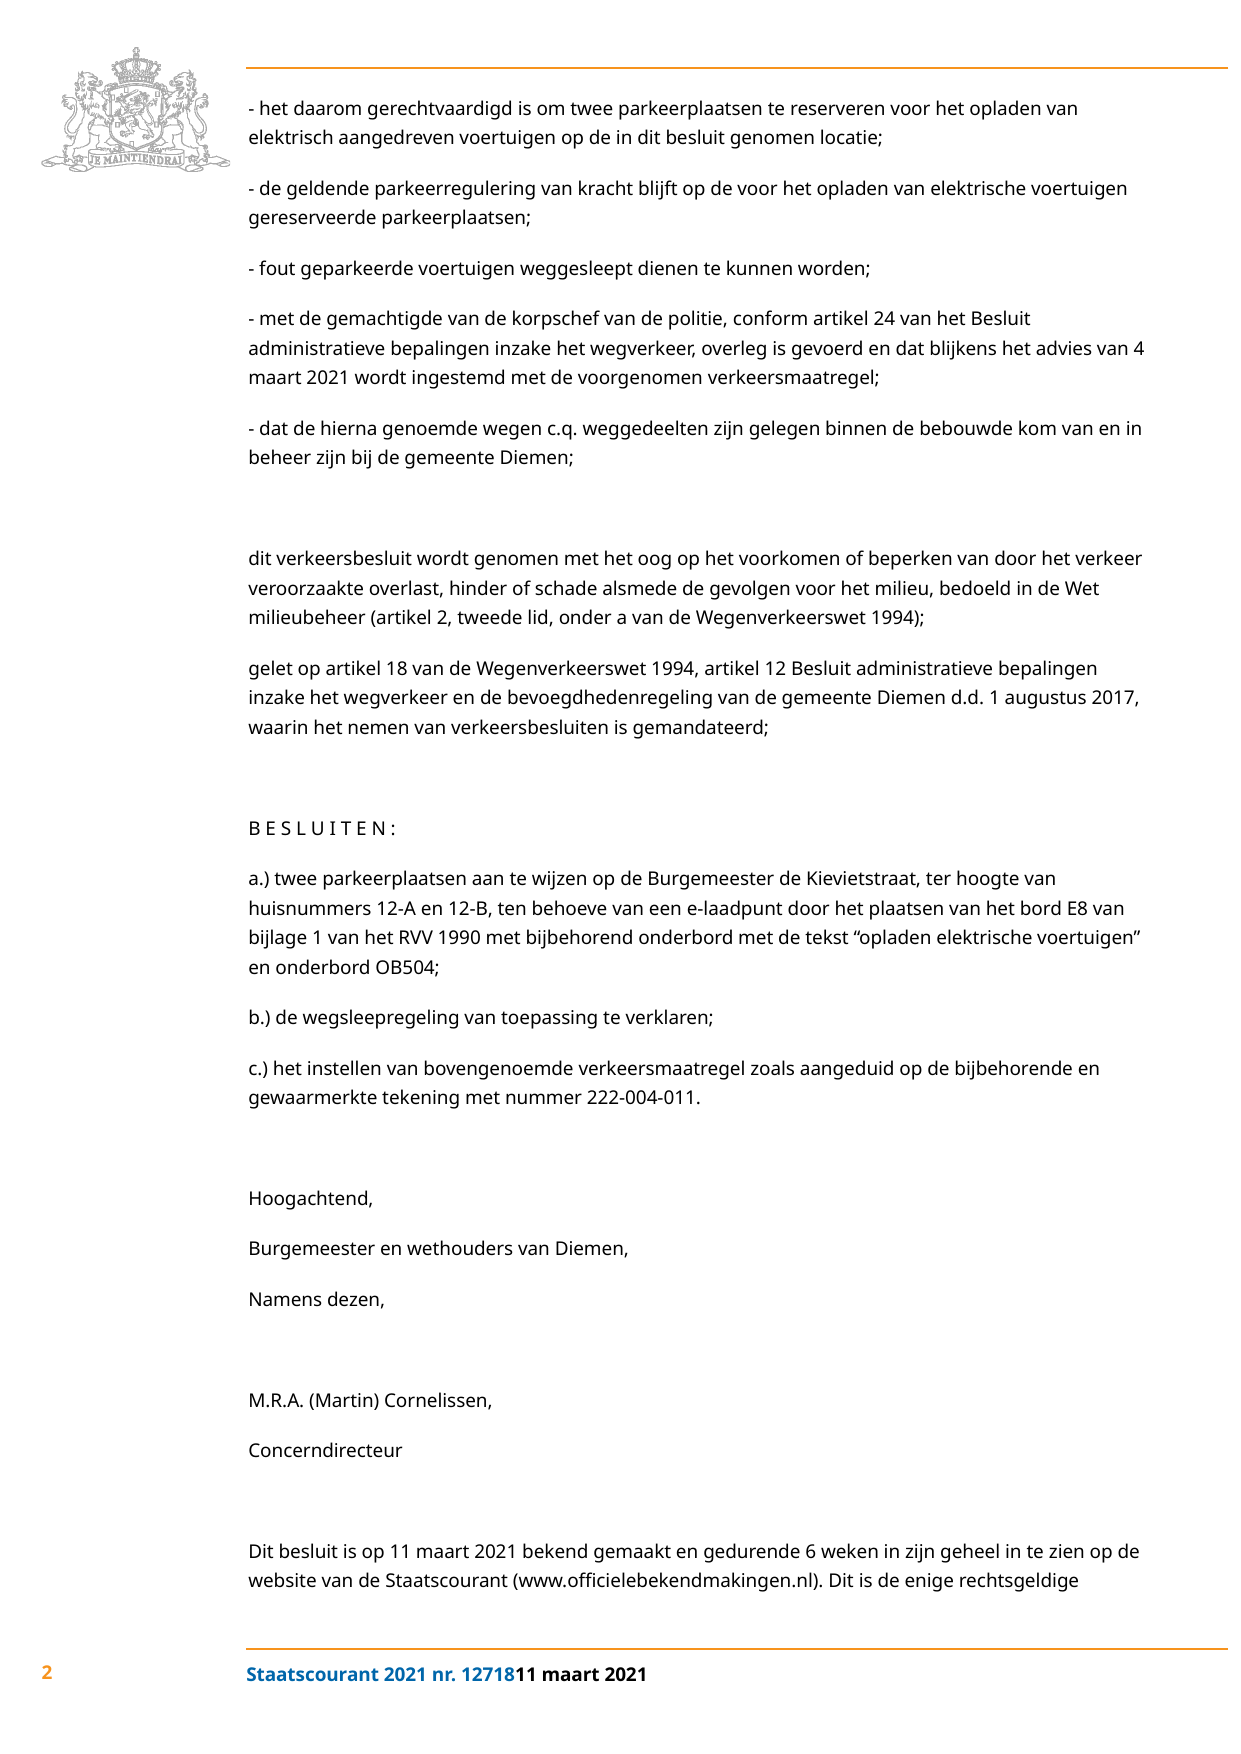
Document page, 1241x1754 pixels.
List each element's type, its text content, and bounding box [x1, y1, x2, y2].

text Namens dezen, [248, 1286, 1152, 1312]
text B E S L U I T E N : [248, 815, 1152, 841]
text Dit besluit is op 11 maart 2021 bekend gemaakt en gedurende 6 weken in zijn geheel in te zien op de website van de Staatscourant (www.officielebekendmakingen.nl). Dit is de enige rechtsgeldige [248, 1538, 1152, 1593]
text dit verkeersbesluit wordt genomen met het oog op het voorkomen of beperken van door het verkeer veroorzaakte overlast, hinder of schade alsmede de gevolgen voor het milieu, bedoeld in de Wet milieubeheer (artikel 2, tweede lid, onder a van de Wegenverkeerswet 1994); [248, 545, 1152, 630]
text a.) twee parkeerplaatsen aan te wijzen op de Burgemeester de Kievietstraat, ter hoogte van huisnummers 12-A en 12-B, ten behoeve van een e-laadpunt door het plaatsen van het bord E8 van bijlage 1 van het RVV 1990 met bijbehorend onderbord met de tekst “opladen elektrische voertuigen” en onderbord OB504; [248, 865, 1152, 980]
text - met de gemachtigde van de korpschef van de politie, conform artikel 24 van het Besluit administratieve bepalingen inzake het wegverkeer, overleg is gevoerd en dat blijkens het advies van 4 maart 2021 wordt ingestemd met de voorgenomen verkeersmaatregel; [248, 305, 1152, 390]
picture [41, 47, 231, 172]
text b.) de wegsleepregeling van toepassing te verklaren; [248, 1004, 1152, 1030]
text - dat de hierna genoemde wegen c.q. weggedeelten zijn gelegen binnen de bebouwde kom van en in beheer zijn bij de gemeente Diemen; [248, 415, 1152, 470]
text Burgemeester en wethouders van Diemen, [248, 1236, 1152, 1261]
text M.R.A. (Martin) Cornelissen, [248, 1387, 1152, 1413]
text c.) het instellen van bovengenoemde verkeersmaatregel zoals aangeduid op de bijbehorende en gewaarmerkte tekening met nummer 222-004-011. [248, 1055, 1152, 1110]
text - de geldende parkeerregulering van kracht blijft op de voor het opladen van elektrische voertuigen gereserveerde parkeerplaatsen; [248, 175, 1152, 230]
text Concerndirecteur [248, 1437, 1152, 1463]
text - fout geparkeerde voertuigen weggesleept dienen te kunnen worden; [248, 255, 1152, 281]
text gelet op artikel 18 van de Wegenverkeerswet 1994, artikel 12 Besluit administratieve bepalingen inzake het wegverkeer en de bevoegdhedenregeling van de gemeente Diemen d.d. 1 augustus 2017, waarin het nemen van verkeersbesluiten is gemandateerd; [248, 655, 1152, 740]
text Hoogachtend, [248, 1185, 1152, 1211]
text - het daarom gerechtvaardigd is om twee parkeerplaatsen te reserveren voor het opladen van elektrisch aangedreven voertuigen op de in dit besluit genomen locatie; [248, 95, 1152, 150]
